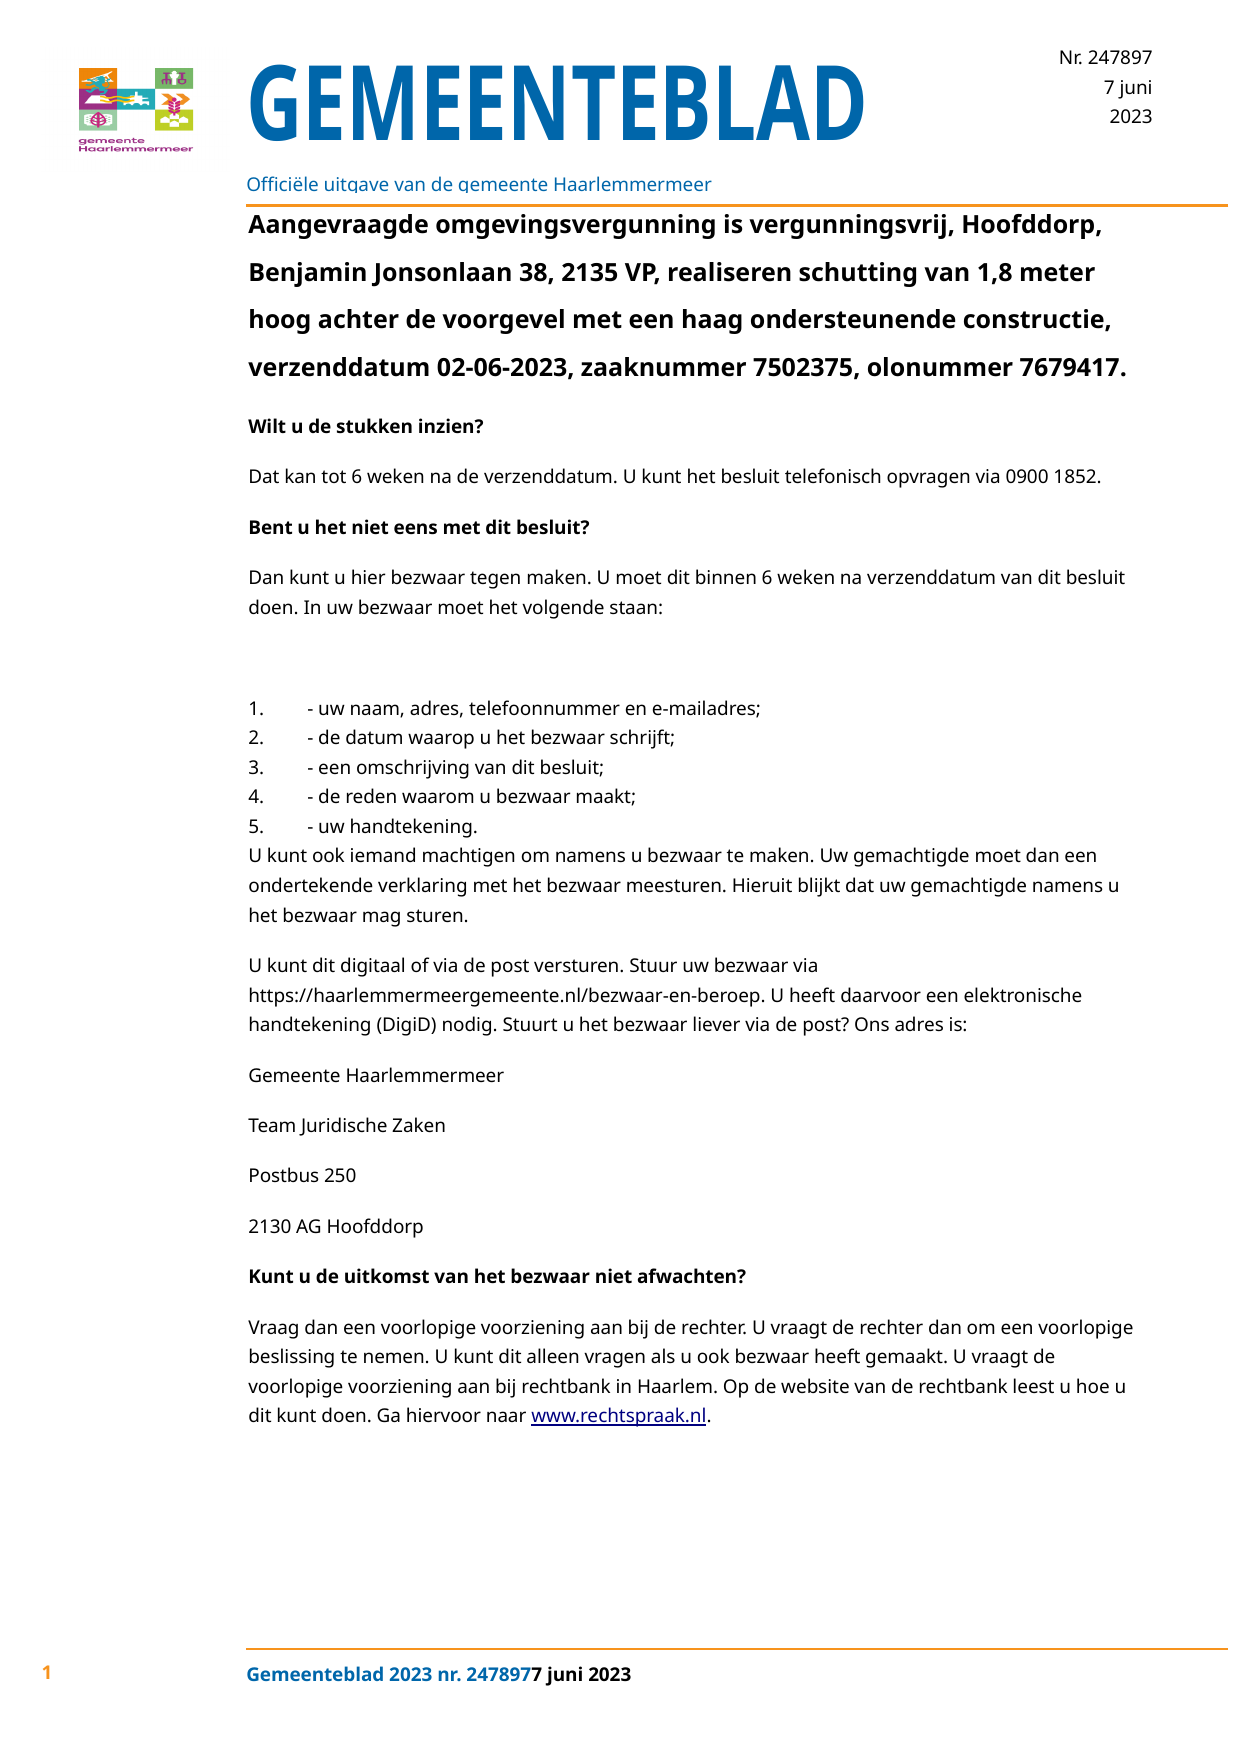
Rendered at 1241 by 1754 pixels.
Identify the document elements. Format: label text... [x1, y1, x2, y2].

text Vraag dan een voorlopige voorziening aan bij de rechter. U vraagt de rechter dan om een voorlopige beslissing te nemen. U kunt dit alleen vragen als u ook bezwaar heeft gemaakt. U vraagt de voorlopige voorziening aan bij rechtbank in Haarlem. Op de website van de rechtbank leest u hoe u dit kunt doen. Ga hiervoor naar www.rechtspraak.nl. [248, 1314, 1152, 1428]
text Kunt u de uitkomst van het bezwaar niet afwachten? [248, 1263, 1152, 1289]
text Gemeente Haarlemmermeer [248, 1062, 1152, 1088]
list - een omschrijving van dit besluit; [248, 754, 1152, 780]
text Dat kan tot 6 weken na de verzenddatum. U kunt het besluit telefonisch opvragen via 0900 1852. [248, 463, 1152, 489]
picture [41, 47, 231, 172]
text Aangevraagde omgevingsvergunning is vergunningsvrij, Hoofddorp, Benjamin Jonsonlaan 38, 2135 VP, realiseren schutting van 1,8 meter hoog achter de voorgevel met een haag ondersteunende constructie, verzenddatum 02-06-2023, zaaknummer 7502375, olonummer 7679417. [248, 207, 1152, 384]
text Team Juridische Zaken [248, 1112, 1152, 1138]
text U kunt ook iemand machtigen om namens u bezwaar te maken. Uw gemachtigde moet dan een ondertekende verklaring met het bezwaar meesturen. Hieruit blijkt dat uw gemachtigde namens u het bezwaar mag sturen. [248, 843, 1152, 928]
list - uw naam, adres, telefoonnummer en e-mailadres; [248, 695, 1152, 721]
list - uw handtekening. [248, 813, 1152, 839]
text Postbus 250 [248, 1163, 1152, 1188]
text 2130 AG Hoofddorp [248, 1213, 1152, 1239]
list - de reden waarom u bezwaar maakt; [248, 783, 1152, 809]
text Dan kunt u hier bezwaar tegen maken. U moet dit binnen 6 weken na verzenddatum van dit besluit doen. In uw bezwaar moet het volgende staan: [248, 564, 1152, 620]
text U kunt dit digitaal of via de post versturen. Stuur uw bezwaar via https://haarlemmermeergemeente.nl/bezwaar-en-beroep. U heeft daarvoor een elektronische handtekening (DigiD) nodig. Stuurt u het bezwaar liever via de post? Ons adres is: [248, 952, 1152, 1037]
text Bent u het niet eens met dit besluit? [248, 514, 1152, 540]
list - de datum waarop u het bezwaar schrijft; [248, 724, 1152, 750]
text Wilt u de stukken inzien? [248, 413, 1152, 439]
